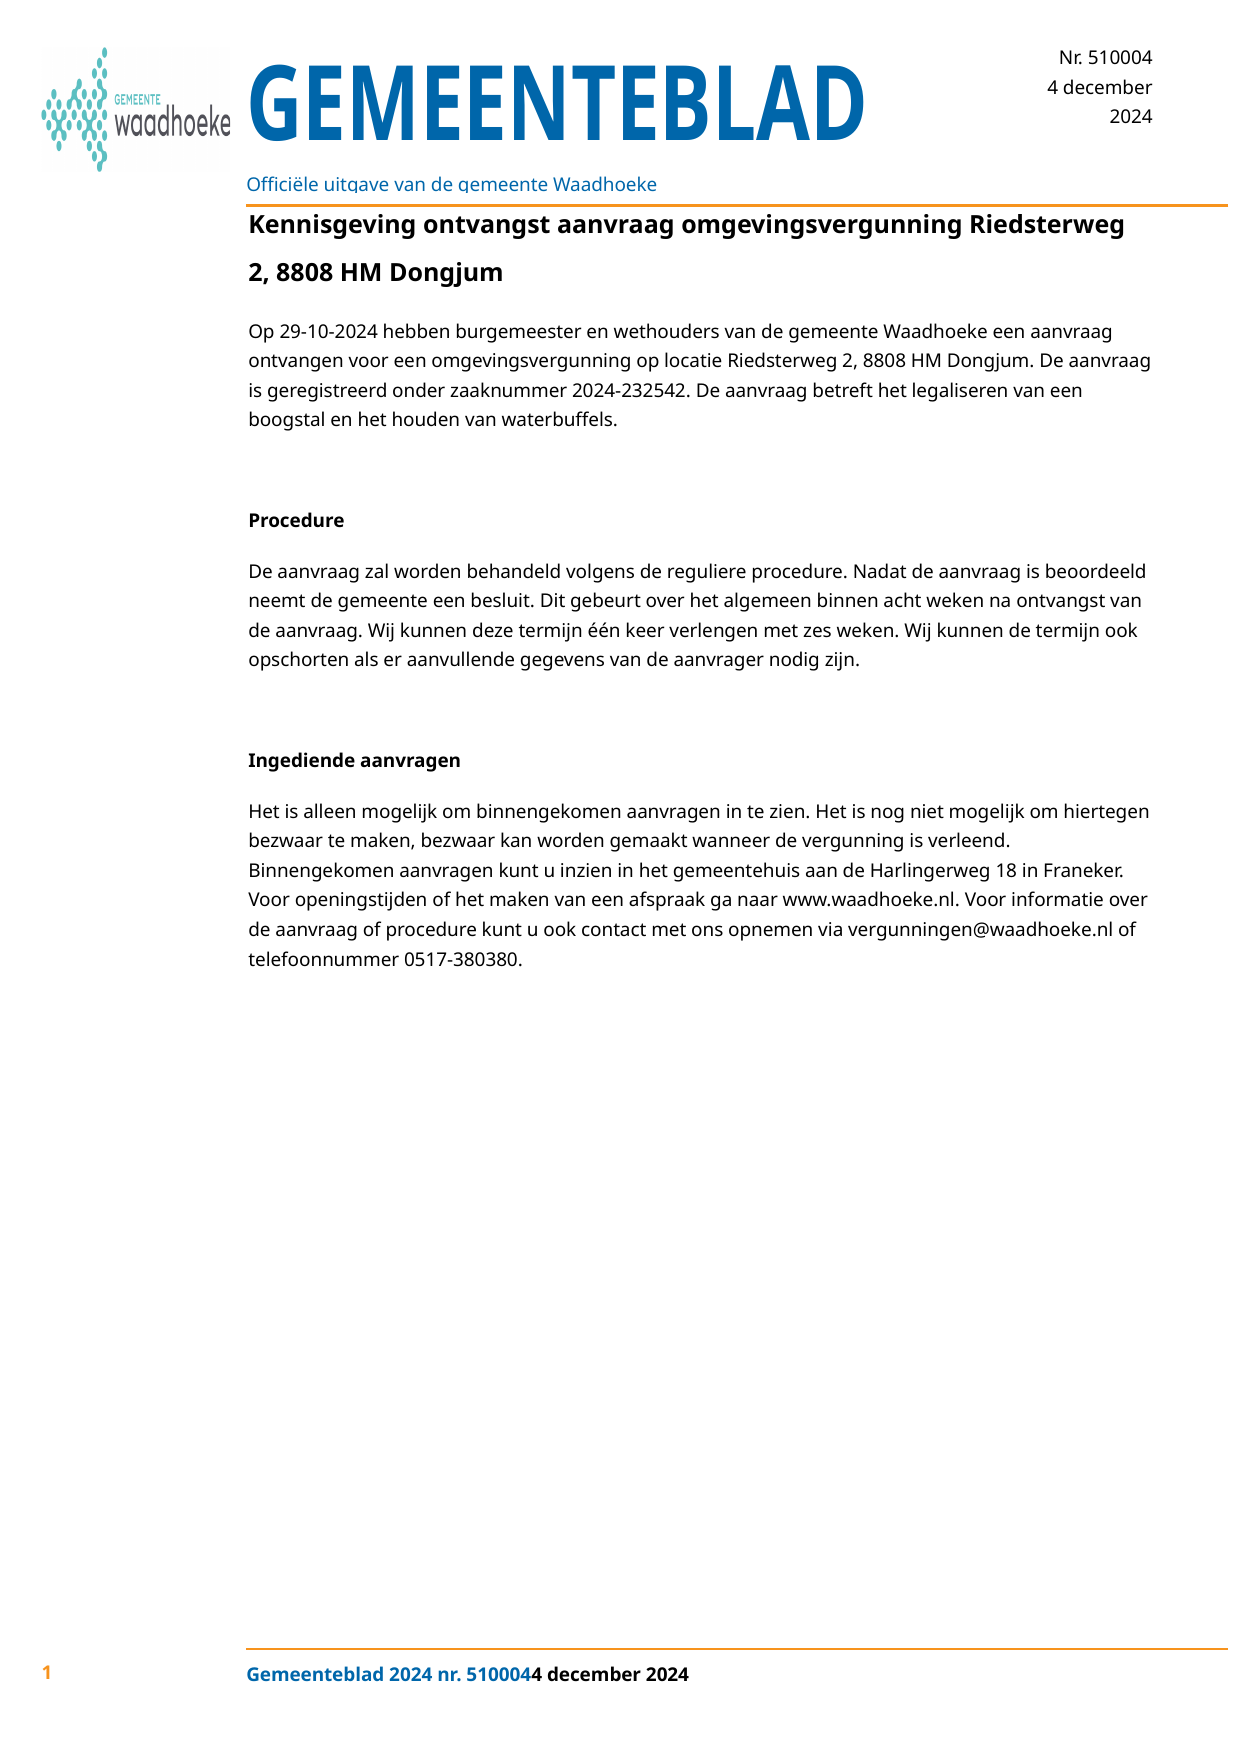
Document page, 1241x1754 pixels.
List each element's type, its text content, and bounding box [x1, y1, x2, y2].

text Ingediende aanvragen [248, 747, 1152, 773]
text Kennisgeving ontvangst aanvraag omgevingsvergunning Riedsterweg 2, 8808 HM Dongjum [248, 207, 1152, 288]
text Procedure [248, 507, 1152, 533]
picture [41, 47, 231, 172]
text Op 29-10-2024 hebben burgemeester en wethouders van de gemeente Waadhoeke een aanvraag ontvangen voor een omgevingsvergunning op locatie Riedsterweg 2, 8808 HM Dongjum. De aanvraag is geregistreerd onder zaaknummer 2024-232542. De aanvraag betreft het legaliseren van een boogstal en het houden van waterbuffels. [248, 318, 1152, 432]
text De aanvraag zal worden behandeld volgens de reguliere procedure. Nadat de aanvraag is beoordeeld neemt de gemeente een besluit. Dit gebeurt over het algemeen binnen acht weken na ontvangst van de aanvraag. Wij kunnen deze termijn één keer verlengen met zes weken. Wij kunnen de termijn ook opschorten als er aanvullende gegevens van de aanvrager nodig zijn. [248, 558, 1152, 672]
text Het is alleen mogelijk om binnengekomen aanvragen in te zien. Het is nog niet mogelijk om hiertegen bezwaar te maken, bezwaar kan worden gemaakt wanneer de vergunning is verleend. Binnengekomen aanvragen kunt u inzien in het gemeentehuis aan de Harlingerweg 18 in Franeker. Voor openingstijden of het maken van een afspraak ga naar www.waadhoeke.nl. Voor informatie over de aanvraag of procedure kunt u ook contact met ons opnemen via vergunningen@waadhoeke.nl of telefoonnummer 0517-380380. [248, 798, 1152, 972]
